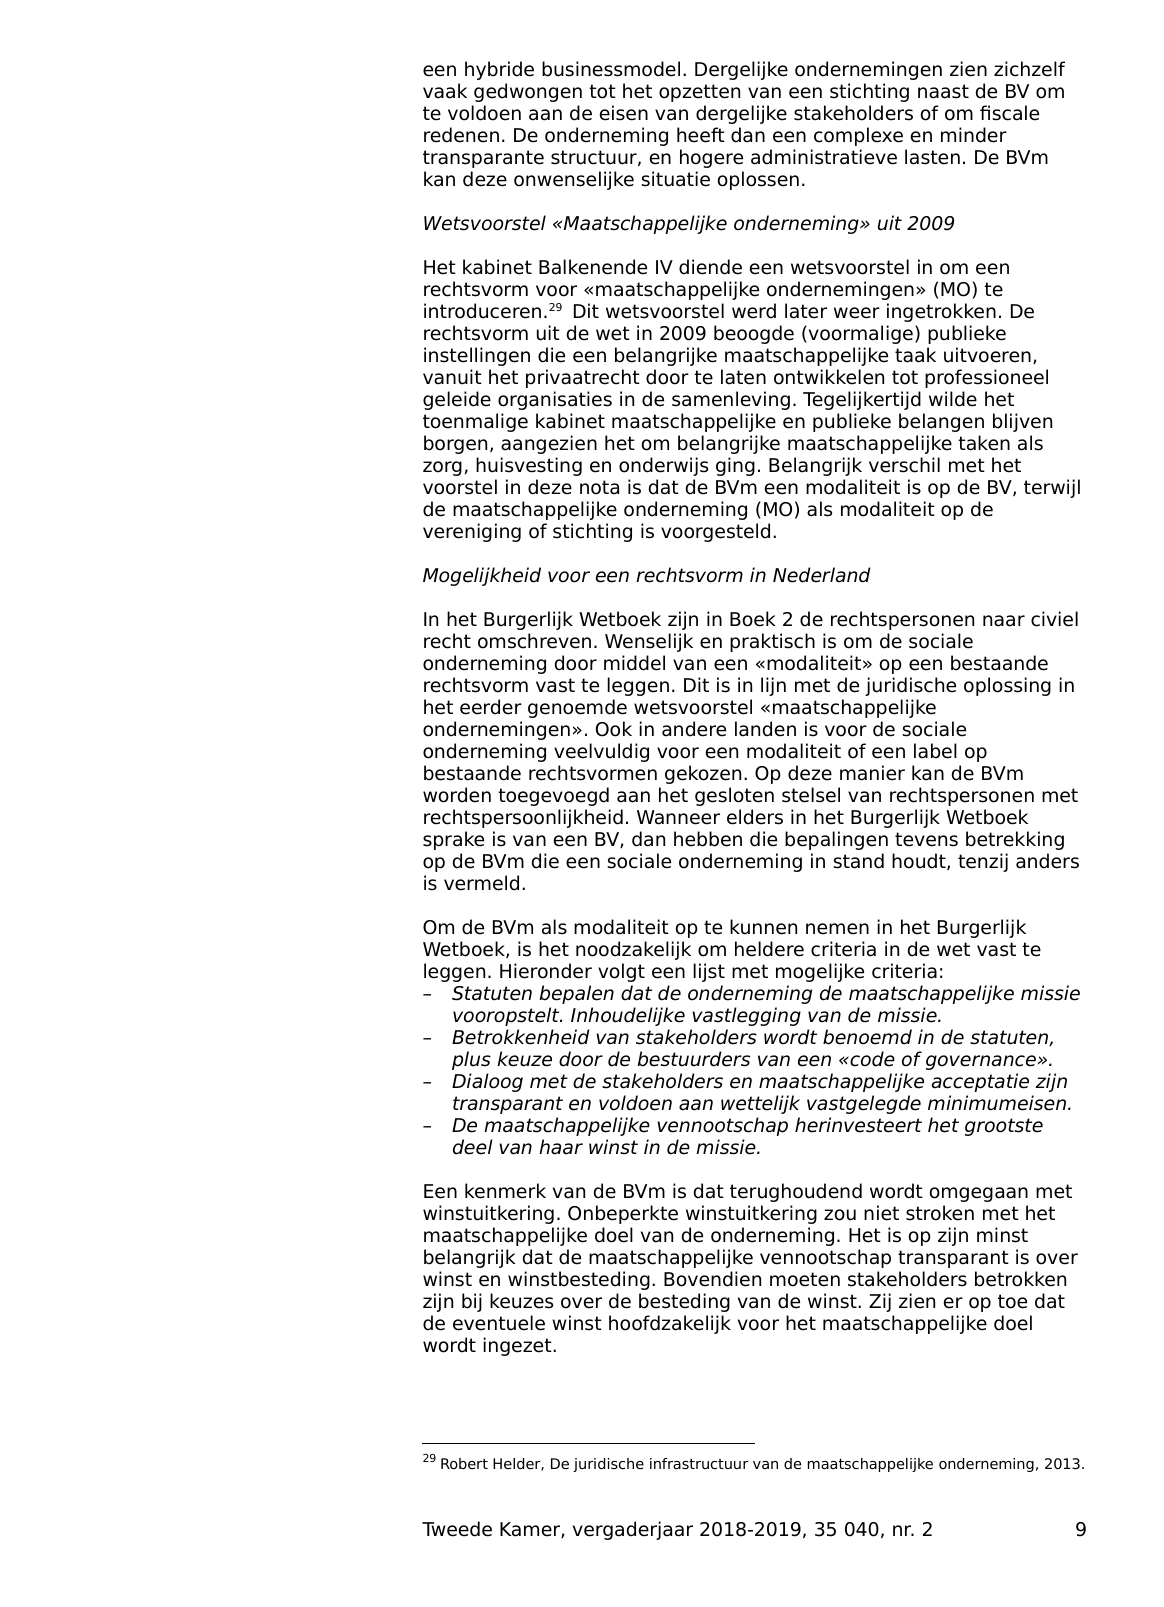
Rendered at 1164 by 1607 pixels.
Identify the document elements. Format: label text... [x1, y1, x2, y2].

text Het kabinet Balkenende IV diende een wetsvoorstel in om een rechtsvorm voor «maatschappelijke ondernemingen» (MO) te introduceren. Dit wetsvoorstel werd later weer ingetrokken. De rechtsvorm uit de wet in 2009 beoogde (voormalige) publieke instellingen die een belangrijke maatschappelijke taak uitvoeren, vanuit het privaatrecht door te laten ontwikkelen tot professioneel geleide organisaties in de samenleving. Tegelijkertijd wilde het toenmalige kabinet maatschappelijke en publieke belangen blijven borgen, aangezien het om belangrijke maatschappelijke taken als zorg, huisvesting en onderwijs ging. Belangrijk verschil met het voorstel in deze nota is dat de BVm een modaliteit is op de BV, terwijl de maatschappelijke onderneming (MO) als modaliteit op de vereniging of stichting is voorgesteld. [422, 257, 1087, 543]
text Robert Helder, De juridische infrastructuur van de maatschappelijke onderneming, 2013. [422, 1452, 1087, 1474]
text Om de BVm als modaliteit op te kunnen nemen in het Burgerlijk Wetboek, is het noodzakelijk om heldere criteria in de wet vast te leggen. Hieronder volgt een lijst met mogelijke criteria: [422, 917, 1087, 983]
subtitle Mogelijkheid voor een rechtsvorm in Nederland [422, 565, 1087, 587]
text – Dialoog met de stakeholders en maatschappelijke acceptatie zijn transparant en voldoen aan wettelijk vastgelegde minimumeisen. [422, 1071, 1087, 1115]
subtitle Wetsvoorstel «Maatschappelijke onderneming» uit 2009 [422, 213, 1087, 235]
text een hybride businessmodel. Dergelijke ondernemingen zien zichzelf vaak gedwongen tot het opzetten van een stichting naast de BV om te voldoen aan de eisen van dergelijke stakeholders of om fiscale redenen. De onderneming heeft dan een complexe en minder transparante structuur, en hogere administratieve lasten. De BVm kan deze onwenselijke situatie oplossen. [422, 59, 1087, 191]
text – De maatschappelijke vennootschap herinvesteert het grootste deel van haar winst in de missie. [422, 1115, 1087, 1159]
text Een kenmerk van de BVm is dat terughoudend wordt omgegaan met winstuitkering. Onbeperkte winstuitkering zou niet stroken met het maatschappelijke doel van de onderneming. Het is op zijn minst belangrijk dat de maatschappelijke vennootschap transparant is over winst en winstbesteding. Bovendien moeten stakeholders betrokken zijn bij keuzes over de besteding van de winst. Zij zien er op toe dat de eventuele winst hoofdzakelijk voor het maatschappelijke doel wordt ingezet. [422, 1181, 1087, 1357]
text In het Burgerlijk Wetboek zijn in Boek 2 de rechtspersonen naar civiel recht omschreven. Wenselijk en praktisch is om de sociale onderneming door middel van een «modaliteit» op een bestaande rechtsvorm vast te leggen. Dit is in lijn met de juridische oplossing in het eerder genoemde wetsvoorstel «maatschappelijke ondernemingen». Ook in andere landen is voor de sociale onderneming veelvuldig voor een modaliteit of een label op bestaande rechtsvormen gekozen. Op deze manier kan de BVm worden toegevoegd aan het gesloten stelsel van rechtspersonen met rechtspersoonlijkheid. Wanneer elders in het Burgerlijk Wetboek sprake is van een BV, dan hebben die bepalingen tevens betrekking op de BVm die een sociale onderneming in stand houdt, tenzij anders is vermeld. [422, 609, 1087, 895]
text – Betrokkenheid van stakeholders wordt benoemd in de statuten, plus keuze door de bestuurders van een «code of governance». [422, 1027, 1087, 1071]
text – Statuten bepalen dat de onderneming de maatschappelijke missie vooropstelt. Inhoudelijke vastlegging van de missie. [422, 983, 1087, 1027]
